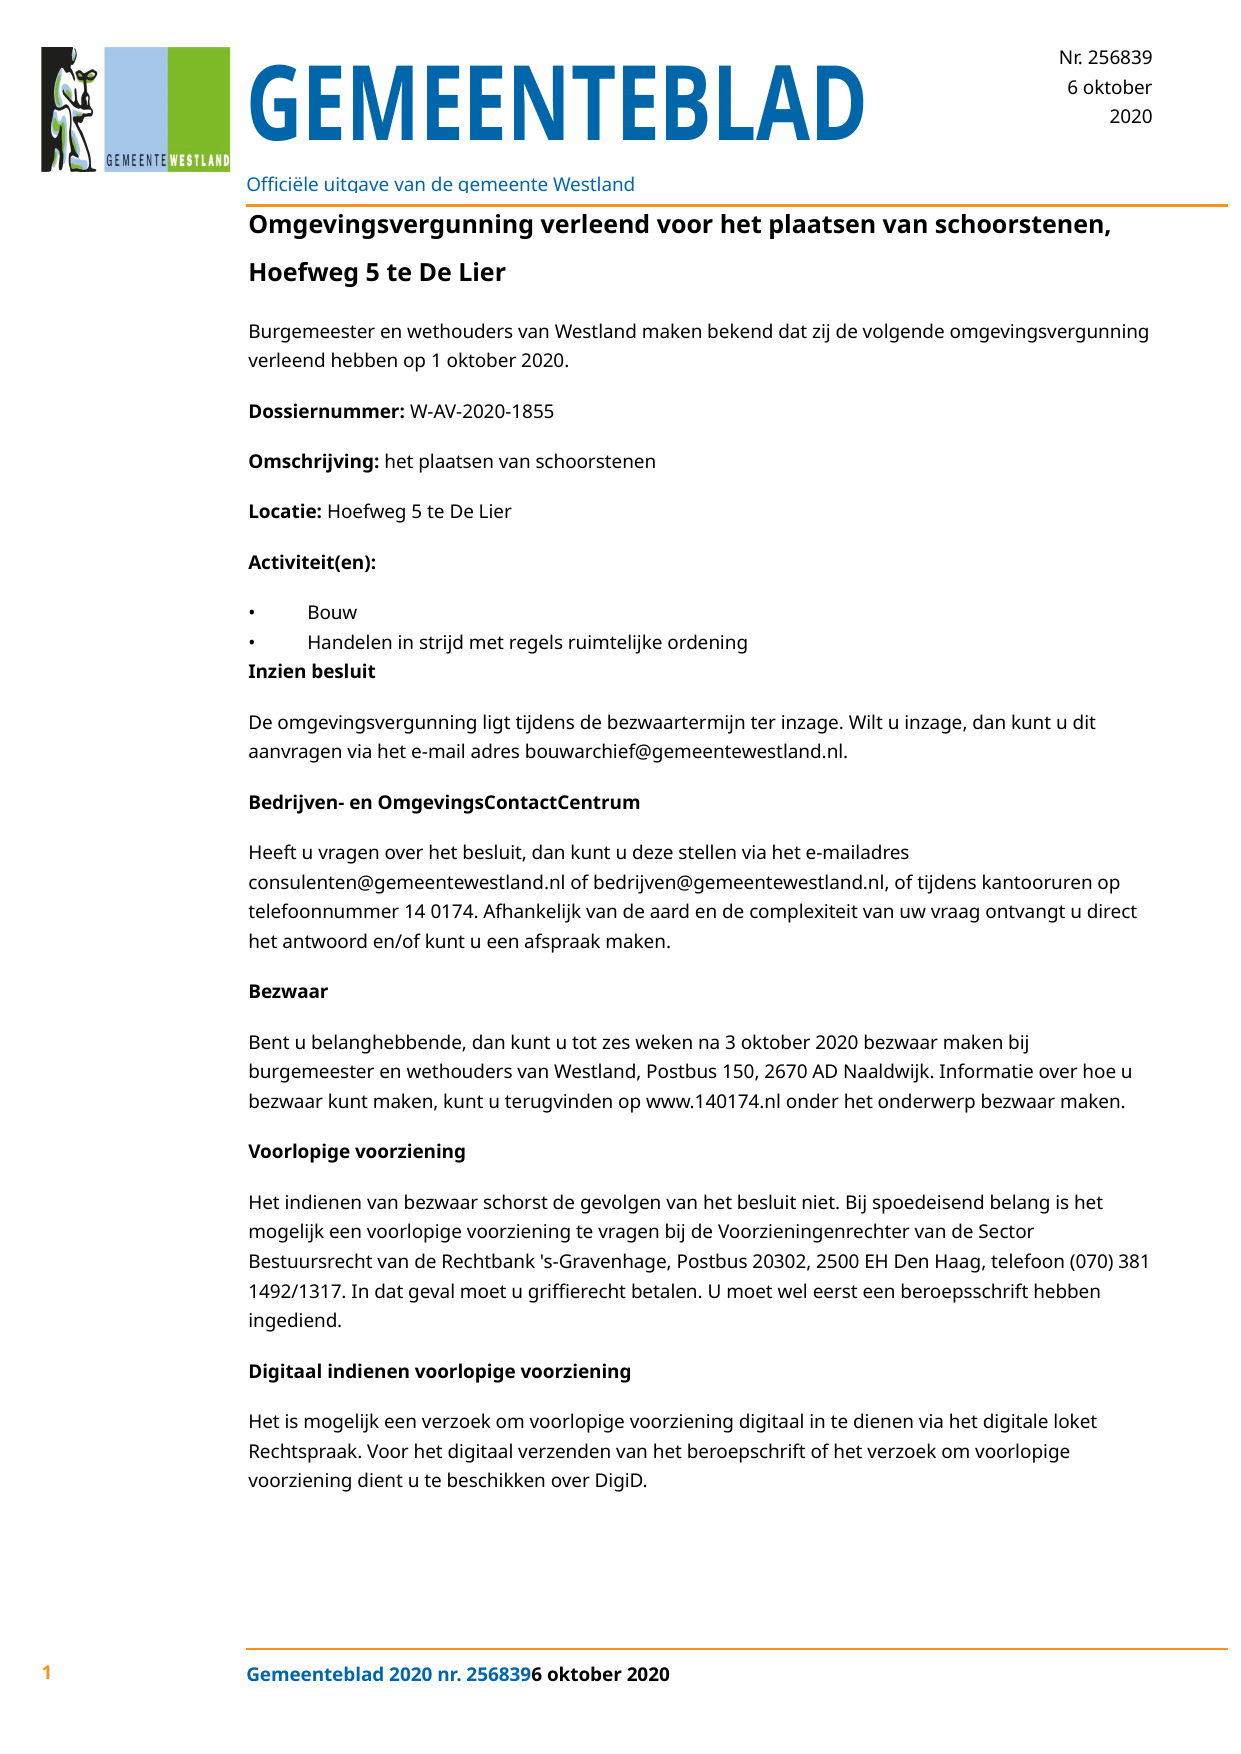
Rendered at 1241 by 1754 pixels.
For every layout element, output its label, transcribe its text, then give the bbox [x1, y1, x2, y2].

text De omgevingsvergunning ligt tijdens de bezwaartermijn ter inzage. Wilt u inzage, dan kunt u dit aanvragen via het e-mail adres bouwarchief@gemeentewestland.nl. [248, 709, 1152, 764]
text Het indienen van bezwaar schorst de gevolgen van het besluit niet. Bij spoedeisend belang is het mogelijk een voorlopige voorziening te vragen bij de Voorzieningenrechter van de Sector Bestuursrecht van de Rechtbank 's-Gravenhage, Postbus 20302, 2500 EH Den Haag, telefoon (070) 381 1492/1317. In dat geval moet u griffierecht betalen. U moet wel eerst een beroepsschrift hebben ingediend. [248, 1189, 1152, 1333]
list Handelen in strijd met regels ruimtelijke ordening [248, 629, 1152, 655]
text Bent u belanghebbende, dan kunt u tot zes weken na 3 oktober 2020 bezwaar maken bij burgemeester en wethouders van Westland, Postbus 150, 2670 AD Naaldwijk. Informatie over hoe u bezwaar kunt maken, kunt u terugvinden op www.140174.nl onder het onderwerp bezwaar maken. [248, 1029, 1152, 1114]
picture [41, 47, 231, 172]
text Voorlopige voorziening [248, 1139, 1152, 1164]
text Burgemeester en wethouders van Westland maken bekend dat zij de volgende omgevingsvergunning verleend hebben op 1 oktober 2020. [248, 318, 1152, 373]
text Omschrijving: het plaatsen van schoorstenen [248, 448, 1152, 474]
text Het is mogelijk een verzoek om voorlopige voorziening digitaal in te dienen via het digitale loket Rechtspraak. Voor het digitaal verzenden van het beroepschrift of het verzoek om voorlopige voorziening dient u te beschikken over DigiD. [248, 1408, 1152, 1493]
list Bouw [248, 599, 1152, 625]
text Digitaal indienen voorlopige voorziening [248, 1358, 1152, 1384]
text Omgevingsvergunning verleend voor het plaatsen van schoorstenen, Hoefweg 5 te De Lier [248, 207, 1152, 288]
text Bedrijven- en OmgevingsContactCentrum [248, 789, 1152, 815]
text Bezwaar [248, 979, 1152, 1004]
text Locatie: Hoefweg 5 te De Lier [248, 499, 1152, 524]
text Dossiernummer: W-AV-2020-1855 [248, 398, 1152, 424]
text Activiteit(en): [248, 549, 1152, 575]
text Inzien besluit [248, 659, 1152, 684]
text Heeft u vragen over het besluit, dan kunt u deze stellen via het e-mailadres consulenten@gemeentewestland.nl of bedrijven@gemeentewestland.nl, of tijdens kantooruren op telefoonnummer 14 0174. Afhankelijk van de aard en de complexiteit van uw vraag ontvangt u direct het antwoord en/of kunt u een afspraak maken. [248, 839, 1152, 954]
